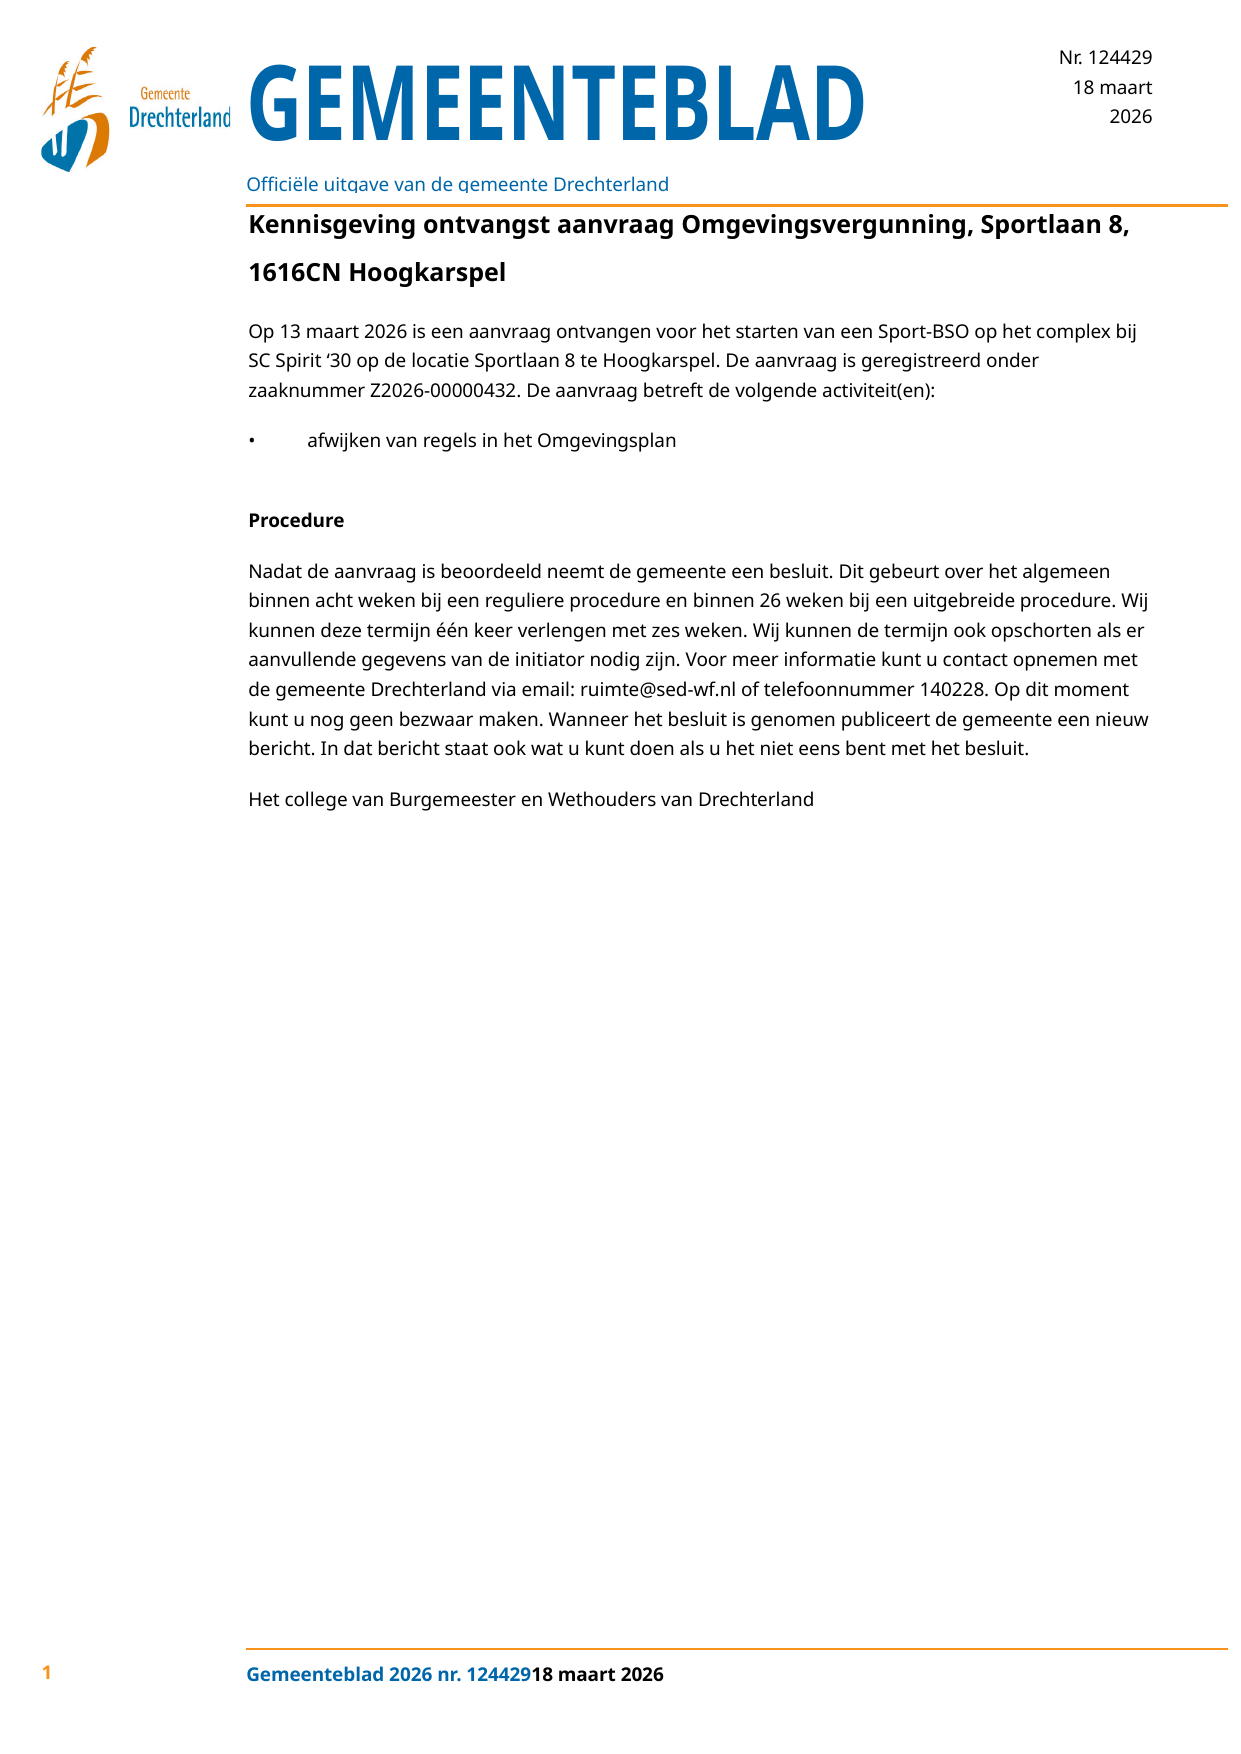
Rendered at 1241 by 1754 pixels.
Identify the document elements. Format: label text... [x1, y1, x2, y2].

text Op 13 maart 2026 is een aanvraag ontvangen voor het starten van een Sport-BSO op het complex bij SC Spirit ‘30 op de locatie Sportlaan 8 te Hoogkarspel. De aanvraag is geregistreerd onder zaaknummer Z2026-00000432. De aanvraag betreft de volgende activiteit(en): [248, 318, 1152, 403]
text Nadat de aanvraag is beoordeeld neemt de gemeente een besluit. Dit gebeurt over het algemeen binnen acht weken bij een reguliere procedure en binnen 26 weken bij een uitgebreide procedure. Wij kunnen deze termijn één keer verlengen met zes weken. Wij kunnen de termijn ook opschorten als er aanvullende gegevens van de initiator nodig zijn. Voor meer informatie kunt u contact opnemen met de gemeente Drechterland via email: ruimte@sed-wf.nl of telefoonnummer 140228. Op dit moment kunt u nog geen bezwaar maken. Wanneer het besluit is genomen publiceert de gemeente een nieuw bericht. In dat bericht staat ook wat u kunt doen als u het niet eens bent met het besluit. [248, 558, 1152, 761]
text Procedure [248, 507, 1152, 533]
list afwijken van regels in het Omgevingsplan [248, 427, 1152, 453]
text Kennisgeving ontvangst aanvraag Omgevingsvergunning, Sportlaan 8, 1616CN Hoogkarspel [248, 207, 1152, 288]
picture [41, 158, 64, 172]
picture [41, 47, 231, 172]
picture [226, 115, 231, 124]
text Het college van Burgemeester en Wethouders van Drechterland [248, 786, 1152, 812]
